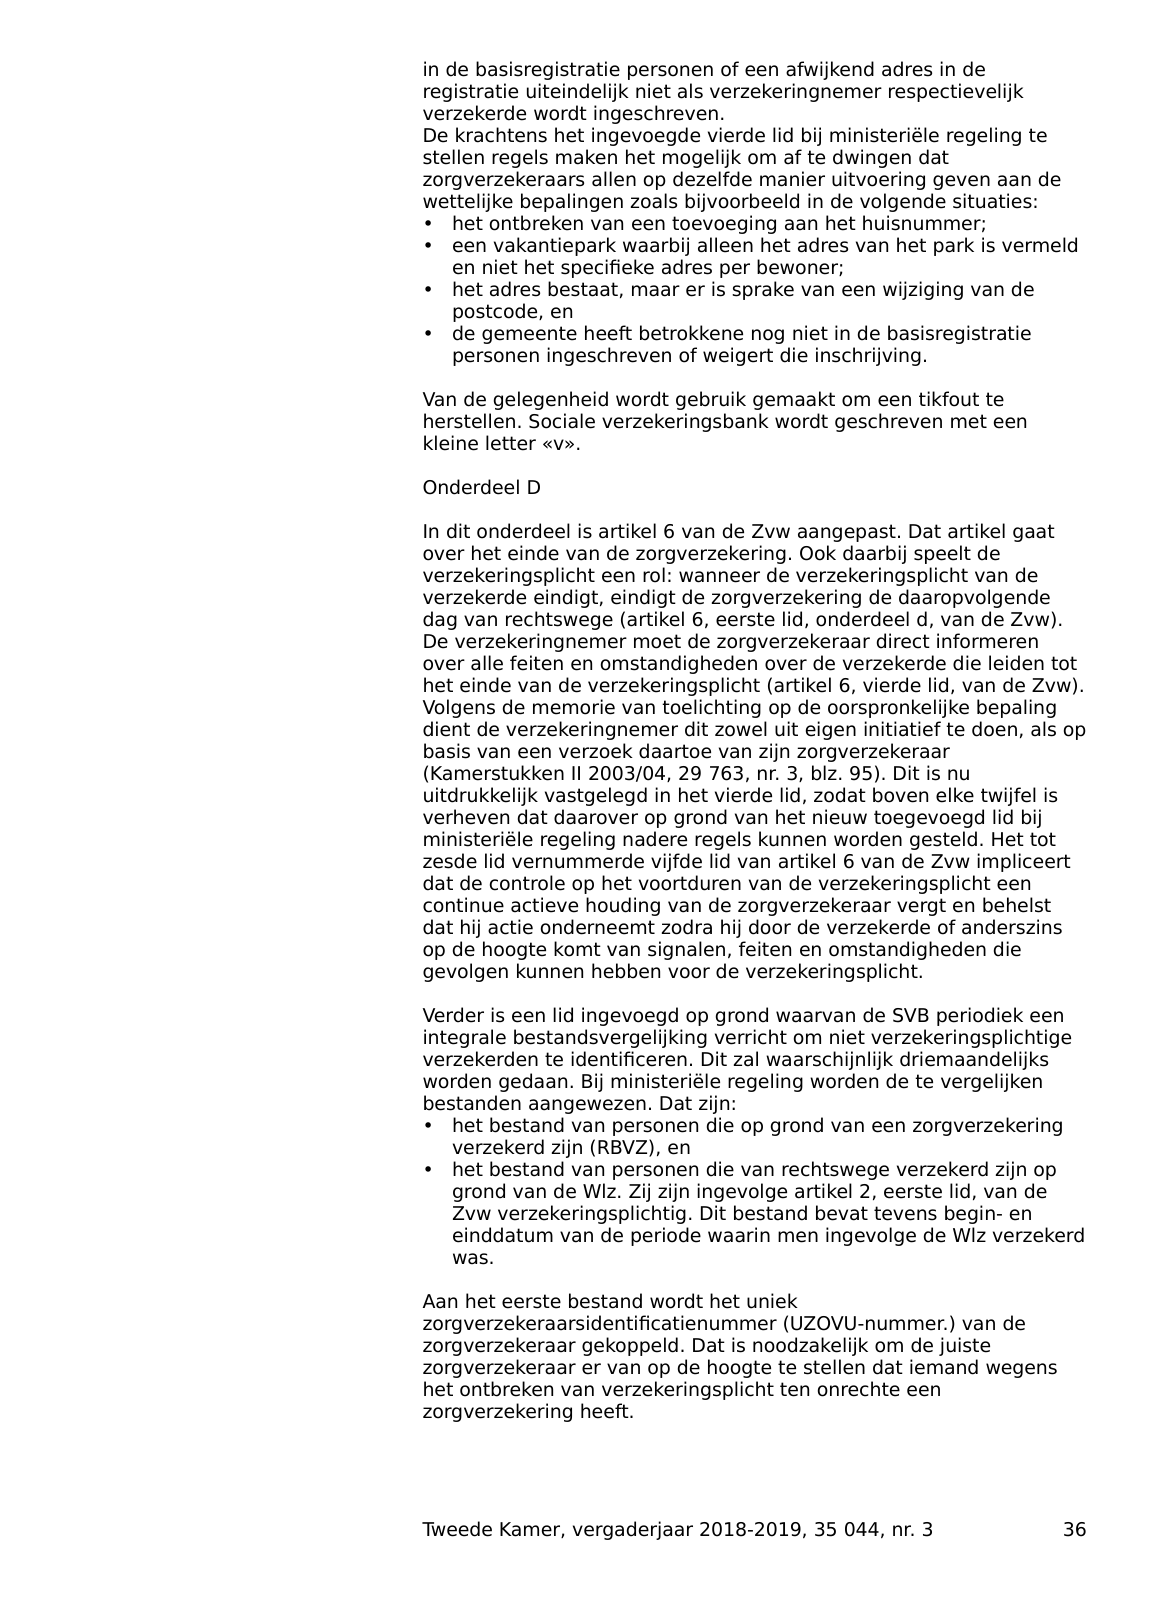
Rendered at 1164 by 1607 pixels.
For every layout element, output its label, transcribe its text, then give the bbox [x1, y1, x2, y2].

text In dit onderdeel is artikel 6 van de Zvw aangepast. Dat artikel gaat over het einde van de zorgverzekering. Ook daarbij speelt de verzekeringsplicht een rol: wanneer de verzekeringsplicht van de verzekerde eindigt, eindigt de zorgverzekering de daaropvolgende dag van rechtswege (artikel 6, eerste lid, onderdeel d, van de Zvw). De verzekeringnemer moet de zorgverzekeraar direct informeren over alle feiten en omstandigheden over de verzekerde die leiden tot het einde van de verzekeringsplicht (artikel 6, vierde lid, van de Zvw). Volgens de memorie van toelichting op de oorspronkelijke bepaling dient de verzekeringnemer dit zowel uit eigen initiatief te doen, als op basis van een verzoek daartoe van zijn zorgverzekeraar (Kamerstukken II 2003/04, 29 763, nr. 3, blz. 95). Dit is nu uitdrukkelijk vastgelegd in het vierde lid, zodat boven elke twijfel is verheven dat daarover op grond van het nieuw toegevoegd lid bij ministeriële regeling nadere regels kunnen worden gesteld. Het tot zesde lid vernummerde vijfde lid van artikel 6 van de Zvw impliceert dat de controle op het voortduren van de verzekeringsplicht een continue actieve houding van de zorgverzekeraar vergt en behelst dat hij actie onderneemt zodra hij door de verzekerde of anderszins op de hoogte komt van signalen, feiten en omstandigheden die gevolgen kunnen hebben voor de verzekeringsplicht. [422, 521, 1087, 983]
text De krachtens het ingevoegde vierde lid bij ministeriële regeling te stellen regels maken het mogelijk om af te dwingen dat zorgverzekeraars allen op dezelfde manier uitvoering geven aan de wettelijke bepalingen zoals bijvoorbeeld in de volgende situaties: [422, 125, 1087, 213]
text • het adres bestaat, maar er is sprake van een wijziging van de postcode, en [422, 279, 1087, 323]
text Verder is een lid ingevoegd op grond waarvan de SVB periodiek een integrale bestandsvergelijking verricht om niet verzekeringsplichtige verzekerden te identificeren. Dit zal waarschijnlijk driemaandelijks worden gedaan. Bij ministeriële regeling worden de te vergelijken bestanden aangewezen. Dat zijn: [422, 1005, 1087, 1115]
text • een vakantiepark waarbij alleen het adres van het park is vermeld en niet het specifieke adres per bewoner; [422, 235, 1087, 279]
text Aan het eerste bestand wordt het uniek zorgverzekeraarsidentificatienummer (UZOVU-nummer.) van de zorgverzekeraar gekoppeld. Dat is noodzakelijk om de juiste zorgverzekeraar er van op de hoogte te stellen dat iemand wegens het ontbreken van verzekeringsplicht ten onrechte een zorgverzekering heeft. [422, 1291, 1087, 1423]
text • het bestand van personen die van rechtswege verzekerd zijn op grond van de Wlz. Zij zijn ingevolge artikel 2, eerste lid, van de Zvw verzekeringsplichtig. Dit bestand bevat tevens begin- en einddatum van de periode waarin men ingevolge de Wlz verzekerd was. [422, 1159, 1087, 1269]
text in de basisregistratie personen of een afwijkend adres in de registratie uiteindelijk niet als verzekeringnemer respectievelijk verzekerde wordt ingeschreven. [422, 59, 1087, 125]
text Van de gelegenheid wordt gebruik gemaakt om een tikfout te herstellen. Sociale verzekeringsbank wordt geschreven met een kleine letter «v». [422, 389, 1087, 455]
text • het bestand van personen die op grond van een zorgverzekering verzekerd zijn (RBVZ), en [422, 1115, 1087, 1159]
text • de gemeente heeft betrokkene nog niet in de basisregistratie personen ingeschreven of weigert die inschrijving. [422, 323, 1087, 367]
text • het ontbreken van een toevoeging aan het huisnummer; [422, 213, 1087, 235]
subtitle Onderdeel D [422, 477, 1087, 499]
